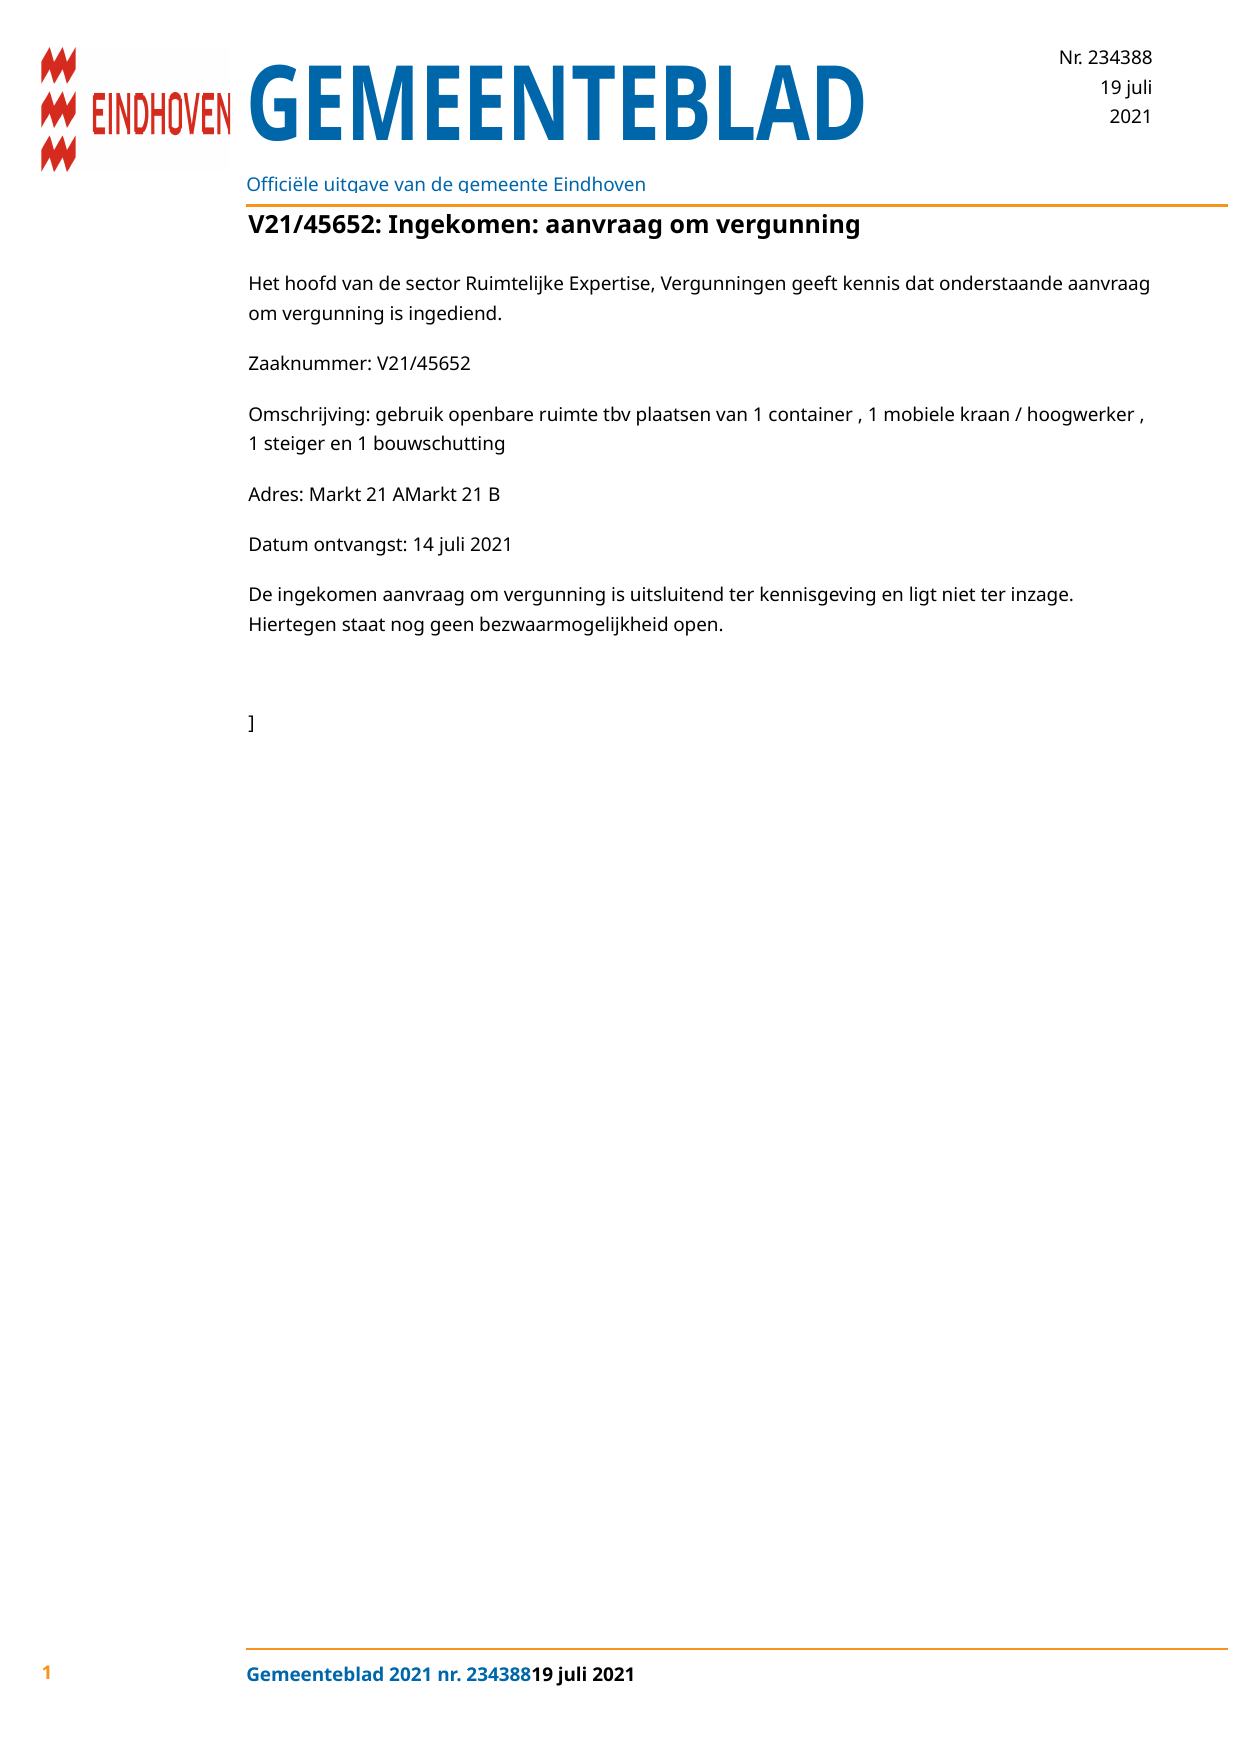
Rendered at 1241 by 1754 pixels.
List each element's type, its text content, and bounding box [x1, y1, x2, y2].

text Adres: Markt 21 AMarkt 21 B [248, 481, 1152, 506]
text V21/45652: Ingekomen: aanvraag om vergunning [248, 207, 1152, 241]
text Zaaknummer: V21/45652 [248, 350, 1152, 376]
text ] [248, 709, 1152, 735]
text Datum ontvangst: 14 juli 2021 [248, 531, 1152, 557]
picture [41, 47, 231, 172]
text Omschrijving: gebruik openbare ruimte tbv plaatsen van 1 container , 1 mobiele kraan / hoogwerker , 1 steiger en 1 bouwschutting [248, 401, 1152, 456]
text Het hoofd van de sector Ruimtelijke Expertise, Vergunningen geeft kennis dat onderstaande aanvraag om vergunning is ingediend. [248, 270, 1152, 326]
text De ingekomen aanvraag om vergunning is uitsluitend ter kennisgeving en ligt niet ter inzage. Hiertegen staat nog geen bezwaarmogelijkheid open. [248, 582, 1152, 637]
